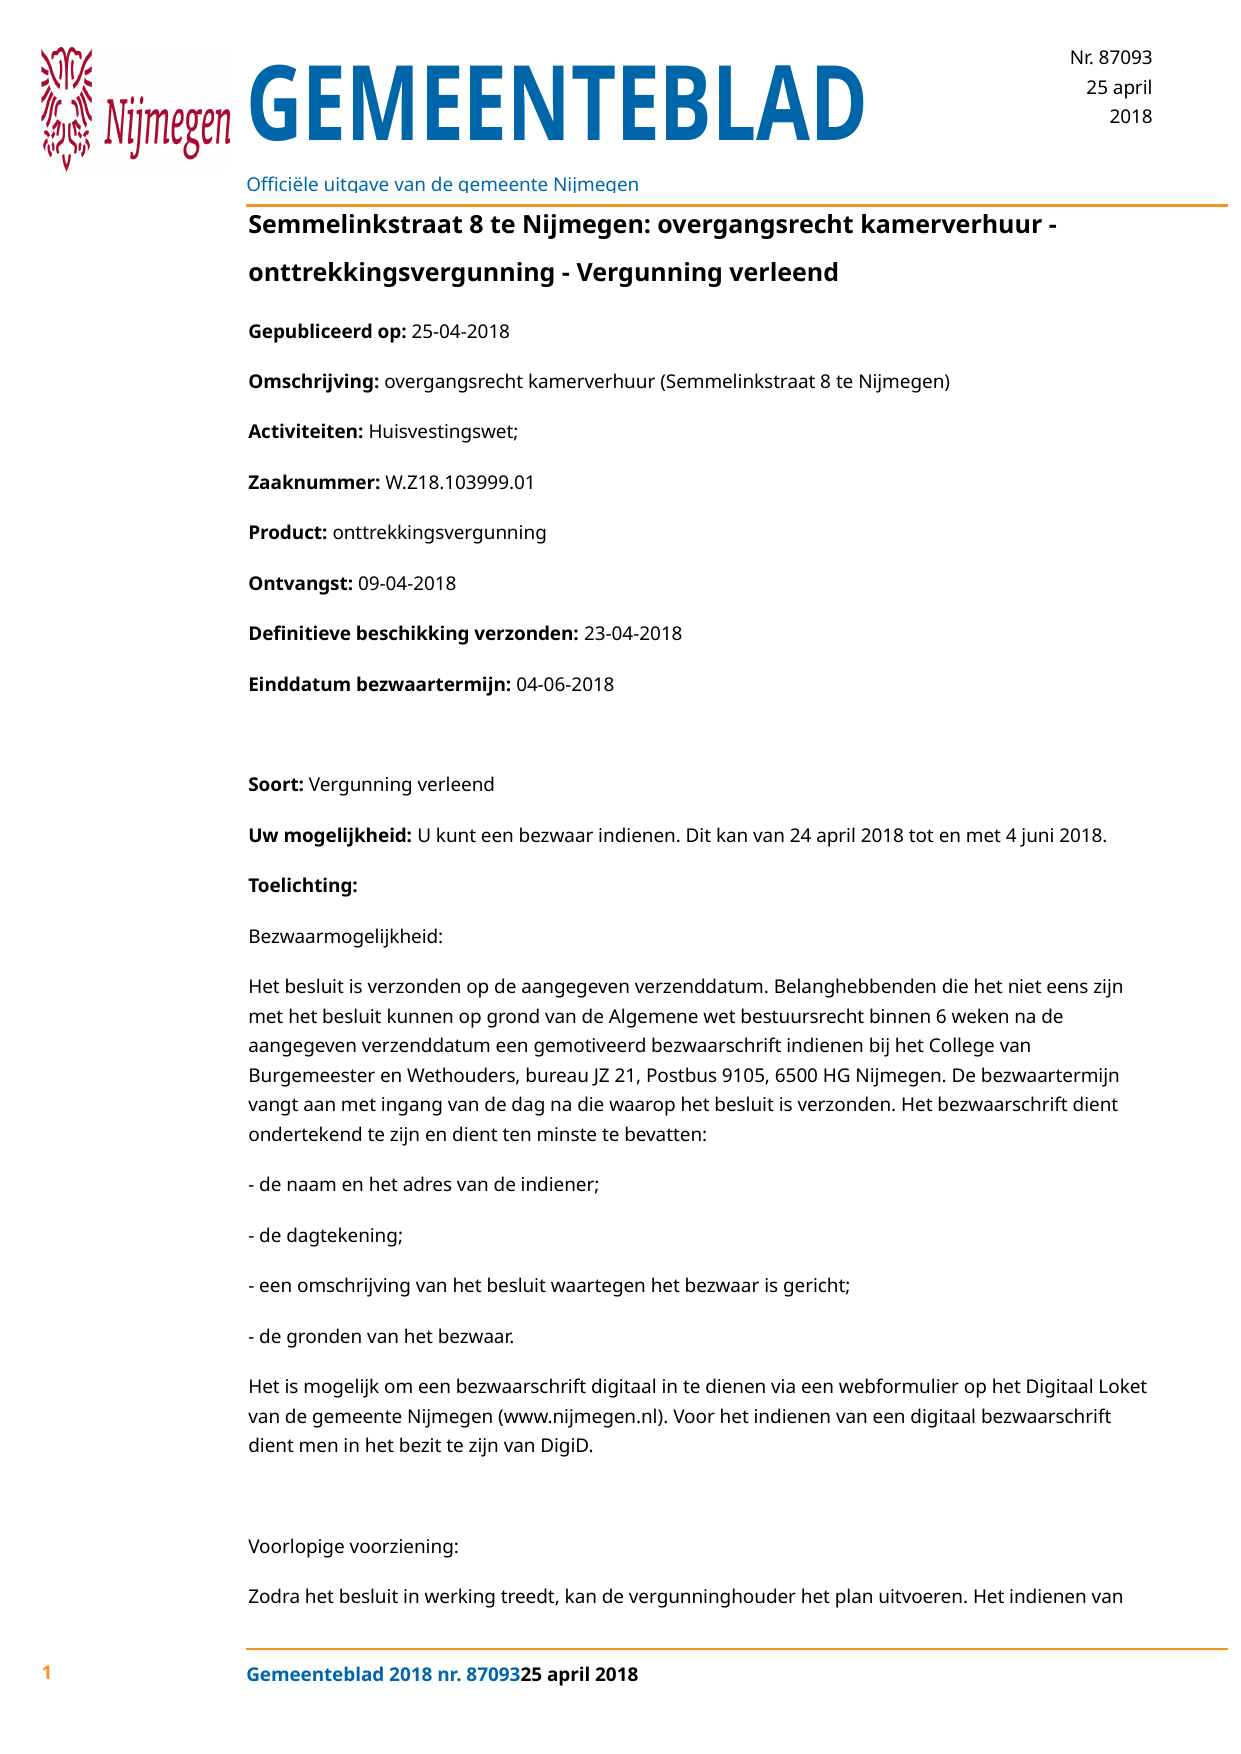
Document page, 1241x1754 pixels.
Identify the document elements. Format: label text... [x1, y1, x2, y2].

text Gepubliceerd op: 25-04-2018 [248, 318, 1152, 344]
text Zaaknummer: W.Z18.103999.01 [248, 469, 1152, 495]
text Toelichting: [248, 872, 1152, 898]
text - de dagtekening; [248, 1222, 1152, 1248]
text Einddatum bezwaartermijn: 04-06-2018 [248, 671, 1152, 697]
text Soort: Vergunning verleend [248, 772, 1152, 797]
text Het besluit is verzonden op de aangegeven verzenddatum. Belanghebbenden die het niet eens zijn met het besluit kunnen op grond van de Algemene wet bestuursrecht binnen 6 weken na de aangegeven verzenddatum een gemotiveerd bezwaarschrift indienen bij het College van Burgemeester en Wethouders, bureau JZ 21, Postbus 9105, 6500 HG Nijmegen. De bezwaartermijn vangt aan met ingang van de dag na die waarop het besluit is verzonden. Het bezwaarschrift dient ondertekend te zijn en dient ten minste te bevatten: [248, 973, 1152, 1147]
text Het is mogelijk om een bezwaarschrift digitaal in te dienen via een webformulier op het Digitaal Loket van de gemeente Nijmegen (www.nijmegen.nl). Voor het indienen van een digitaal bezwaarschrift dient men in het bezit te zijn van DigiD. [248, 1373, 1152, 1458]
text - de gronden van het bezwaar. [248, 1323, 1152, 1349]
text Uw mogelijkheid: U kunt een bezwaar indienen. Dit kan van 24 april 2018 tot en met 4 juni 2018. [248, 822, 1152, 848]
text Omschrijving: overgangsrecht kamerverhuur (Semmelinkstraat 8 te Nijmegen) [248, 368, 1152, 394]
text Voorlopige voorziening: [248, 1533, 1152, 1559]
text Semmelinkstraat 8 te Nijmegen: overgangsrecht kamerverhuur - onttrekkingsvergunning - Vergunning verleend [248, 207, 1152, 288]
text Definitieve beschikking verzonden: 23-04-2018 [248, 620, 1152, 646]
text Product: onttrekkingsvergunning [248, 519, 1152, 545]
picture [41, 47, 231, 172]
text Ontvangst: 09-04-2018 [248, 570, 1152, 596]
text - een omschrijving van het besluit waartegen het bezwaar is gericht; [248, 1272, 1152, 1298]
text Bezwaarmogelijkheid: [248, 923, 1152, 949]
text Activiteiten: Huisvestingswet; [248, 419, 1152, 444]
text Zodra het besluit in werking treedt, kan de vergunninghouder het plan uitvoeren. Het indienen van [248, 1584, 1152, 1609]
text - de naam en het adres van de indiener; [248, 1172, 1152, 1197]
